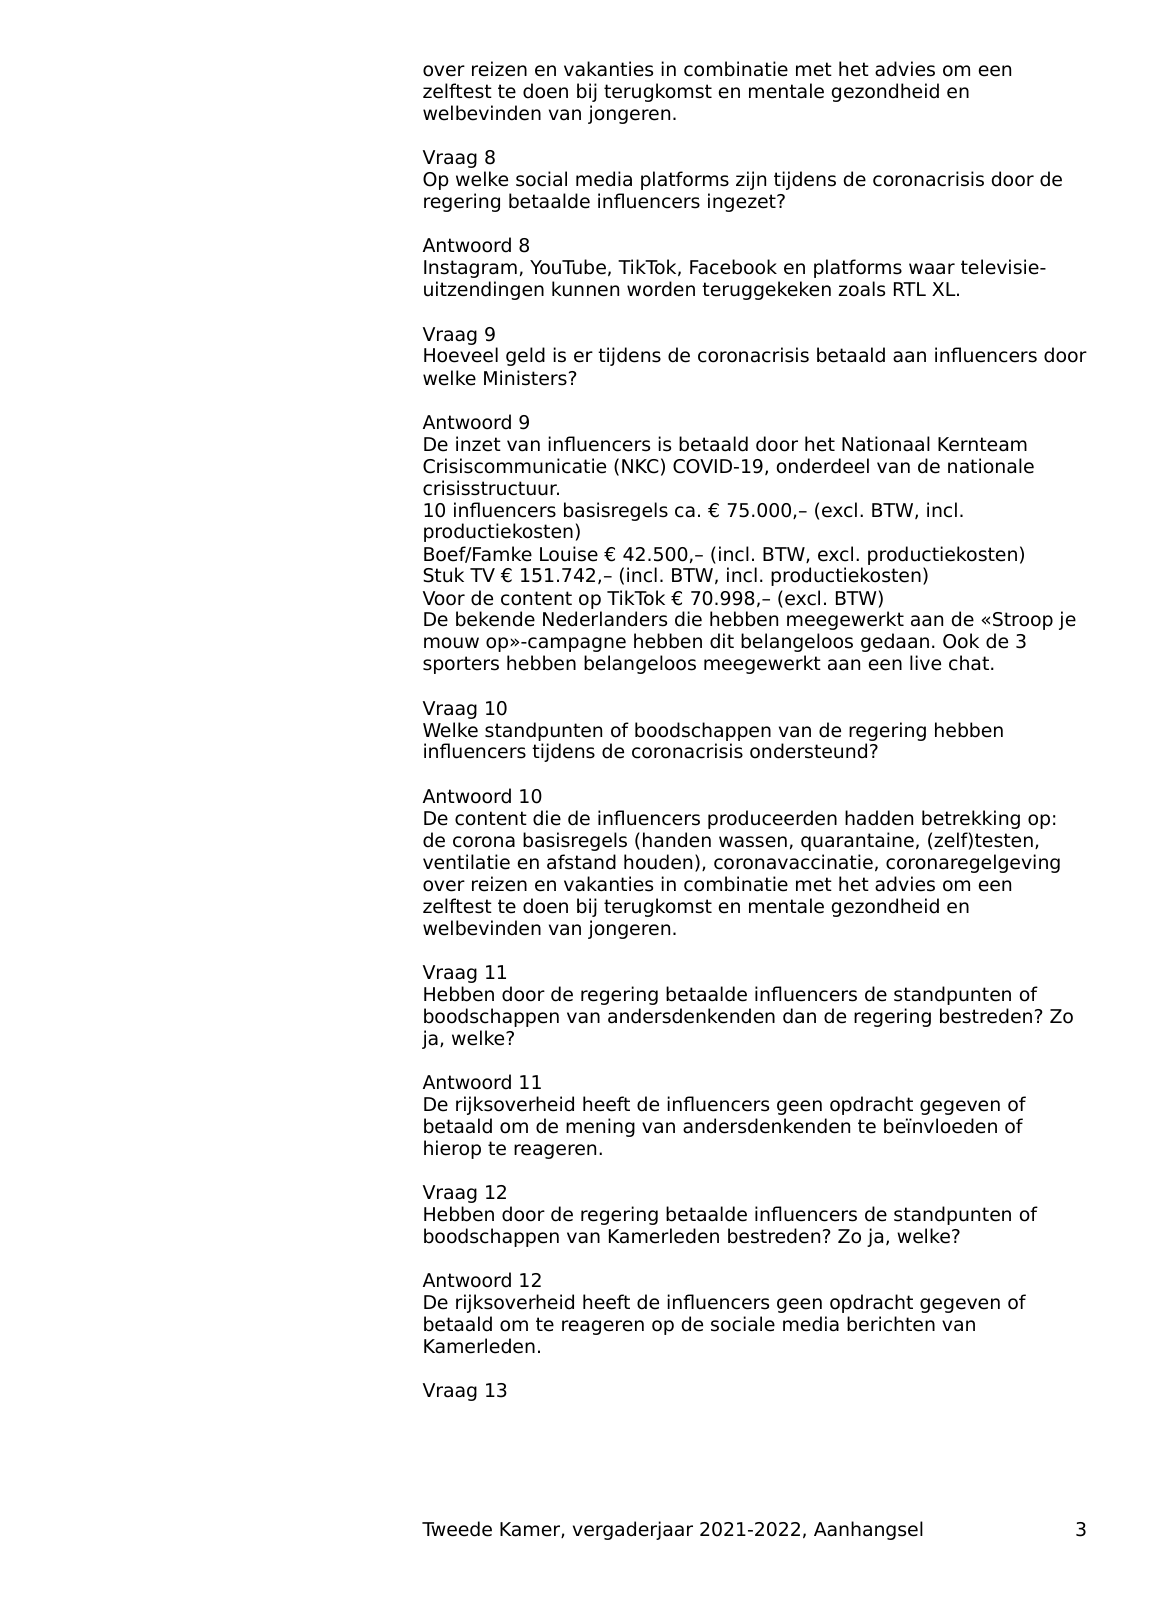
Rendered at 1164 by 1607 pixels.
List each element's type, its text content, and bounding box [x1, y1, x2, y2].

text Antwoord 11 [422, 1072, 1087, 1094]
text Antwoord 12 [422, 1270, 1087, 1292]
text De inzet van influencers is betaald door het Nationaal Kernteam Crisiscommunicatie (NKC) COVID-19, onderdeel van de nationale crisisstructuur. [422, 433, 1087, 499]
text Instagram, YouTube, TikTok, Facebook en platforms waar televisie-uitzendingen kunnen worden teruggekeken zoals RTL XL. [422, 257, 1087, 301]
text Vraag 9 [422, 323, 1087, 345]
text Hebben door de regering betaalde influencers de standpunten of boodschappen van Kamerleden bestreden? Zo ja, welke? [422, 1204, 1087, 1248]
text Vraag 11 [422, 962, 1087, 984]
text Hebben door de regering betaalde influencers de standpunten of boodschappen van andersdenkenden dan de regering bestreden? Zo ja, welke? [422, 984, 1087, 1049]
text De rijksoverheid heeft de influencers geen opdracht gegeven of betaald om de mening van andersdenkenden te beïnvloeden of hierop te reageren. [422, 1094, 1087, 1160]
text De content die de influencers produceerden hadden betrekking op: de corona basisregels (handen wassen, quarantaine, (zelf)testen, ventilatie en afstand houden), coronavaccinatie, coronaregelgeving over reizen en vakanties in combinatie met het advies om een zelftest te doen bij terugkomst en mentale gezondheid en welbevinden van jongeren. [422, 808, 1087, 939]
text Antwoord 9 [422, 412, 1087, 433]
text Voor de content op TikTok € 70.998,– (excl. BTW) [422, 587, 1087, 609]
text Vraag 12 [422, 1182, 1087, 1204]
text De rijksoverheid heeft de influencers geen opdracht gegeven of betaald om te reageren op de sociale media berichten van Kamerleden. [422, 1292, 1087, 1358]
text Op welke social media platforms zijn tijdens de coronacrisis door de regering betaalde influencers ingezet? [422, 169, 1087, 213]
text De bekende Nederlanders die hebben meegewerkt aan de «Stroop je mouw op»-campagne hebben dit belangeloos gedaan. Ook de 3 sporters hebben belangeloos meegewerkt aan een live chat. [422, 609, 1087, 675]
text Stuk TV € 151.742,– (incl. BTW, incl. productiekosten) [422, 565, 1087, 587]
text Welke standpunten of boodschappen van de regering hebben influencers tijdens de coronacrisis ondersteund? [422, 719, 1087, 763]
text Boef/Famke Louise € 42.500,– (incl. BTW, excl. productiekosten) [422, 543, 1087, 565]
text Hoeveel geld is er tijdens de coronacrisis betaald aan influencers door welke Ministers? [422, 345, 1087, 389]
text over reizen en vakanties in combinatie met het advies om een zelftest te doen bij terugkomst en mentale gezondheid en welbevinden van jongeren. [422, 59, 1087, 125]
text Vraag 10 [422, 697, 1087, 719]
text Antwoord 10 [422, 786, 1087, 808]
text Antwoord 8 [422, 235, 1087, 257]
text Vraag 8 [422, 147, 1087, 169]
text 10 influencers basisregels ca. € 75.000,– (excl. BTW, incl. productiekosten) [422, 499, 1087, 543]
text Vraag 13 [422, 1380, 1087, 1402]
